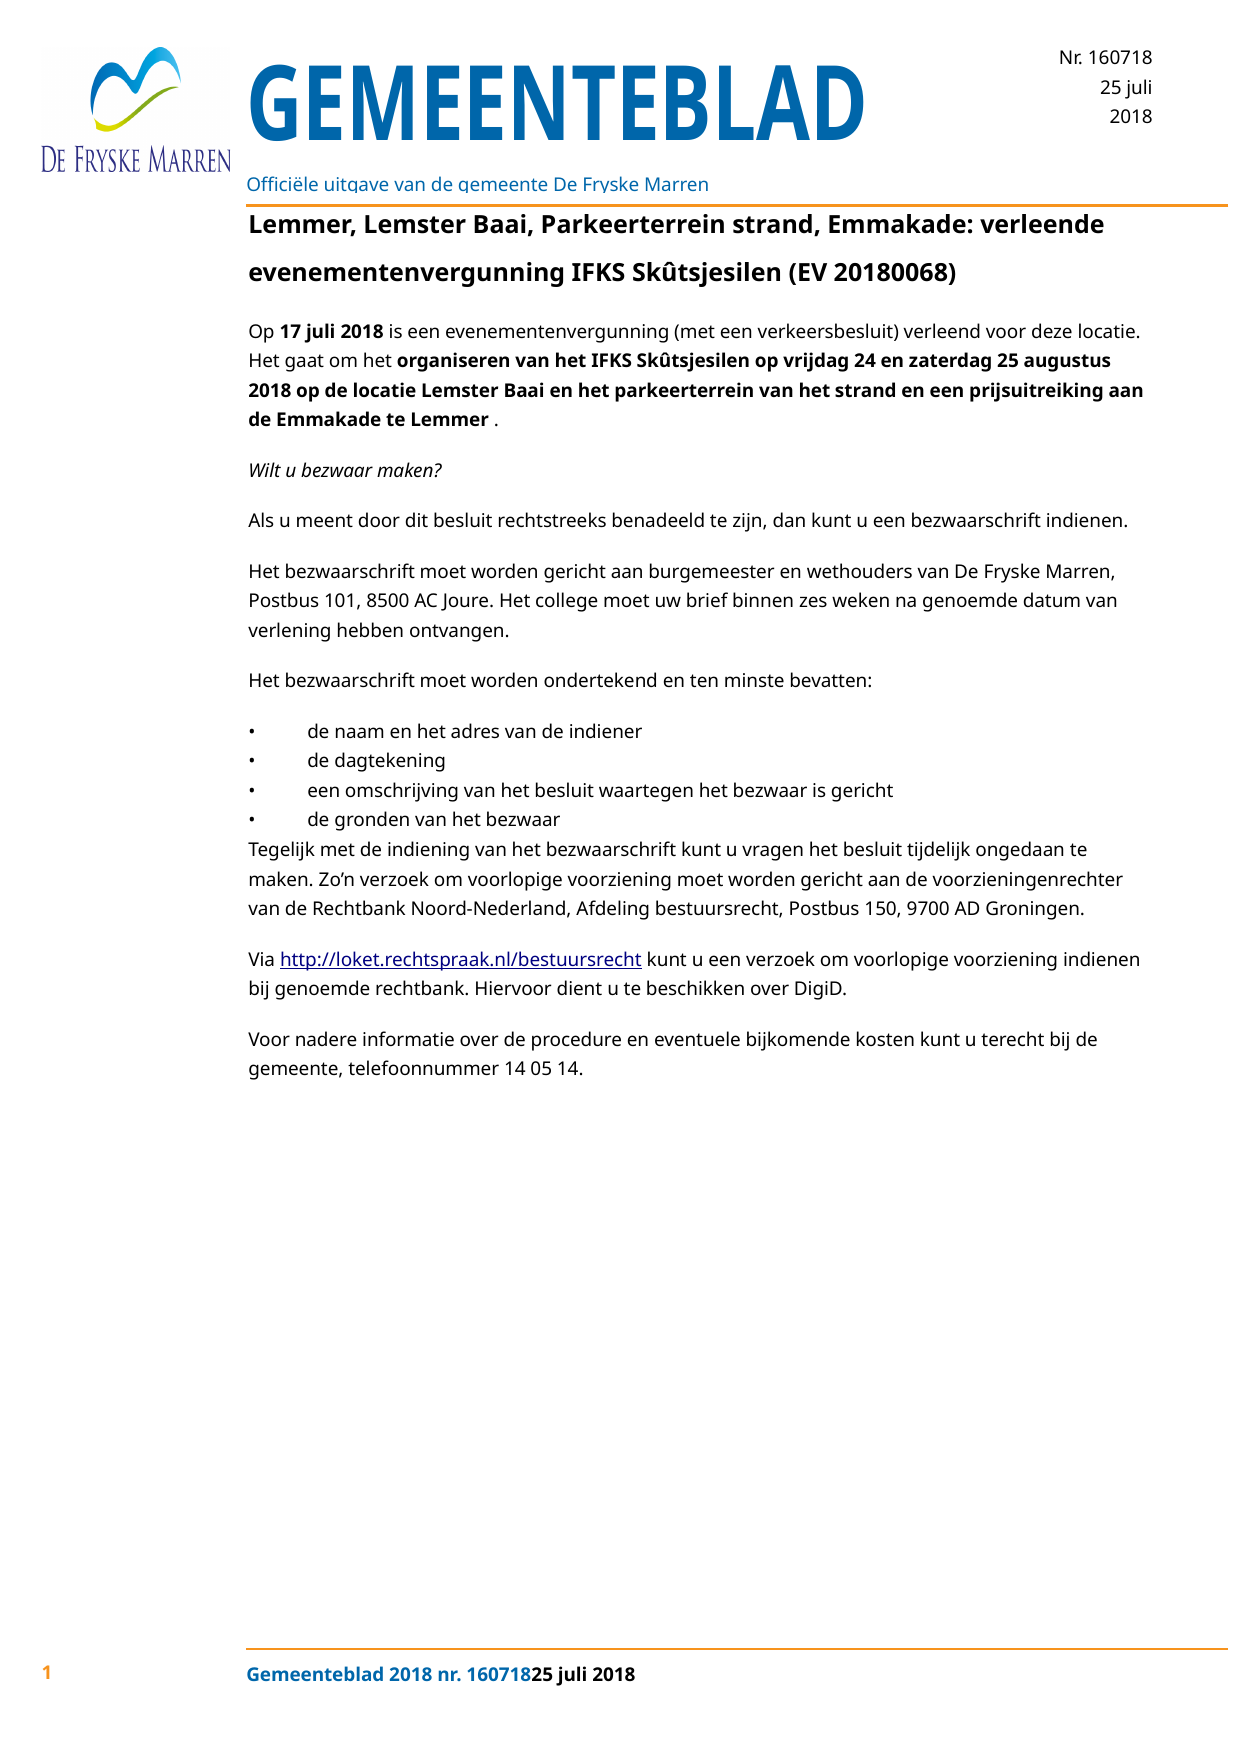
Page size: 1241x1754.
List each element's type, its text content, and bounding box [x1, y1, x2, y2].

text Het bezwaarschrift moet worden ondertekend en ten minste bevatten: [248, 667, 1152, 693]
text Voor nadere informatie over de procedure en eventuele bijkomende kosten kunt u terecht bij de gemeente, telefoonnummer 14 05 14. [248, 1026, 1152, 1081]
text Als u meent door dit besluit rechtstreeks benadeeld te zijn, dan kunt u een bezwaarschrift indienen. [248, 507, 1152, 533]
text Via http://loket.rechtspraak.nl/bestuursrecht kunt u een verzoek om voorlopige voorziening indienen bij genoemde rechtbank. Hiervoor dient u te beschikken over DigiD. [248, 946, 1152, 1001]
text Het bezwaarschrift moet worden gericht aan burgemeester en wethouders van De Fryske Marren, Postbus 101, 8500 AC Joure. Het college moet uw brief binnen zes weken na genoemde datum van verlening hebben ontvangen. [248, 558, 1152, 643]
text Lemmer, Lemster Baai, Parkeerterrein strand, Emmakade: verleende evenementenvergunning IFKS Skûtsjesilen (EV 20180068) [248, 207, 1152, 288]
text Wilt u bezwaar maken? [248, 457, 1152, 483]
list de dagtekening [248, 747, 1152, 773]
picture [41, 47, 231, 172]
text Op 17 juli 2018 is een evenementenvergunning (met een verkeersbesluit) verleend voor deze locatie. Het gaat om het organiseren van het IFKS Skûtsjesilen op vrijdag 24 en zaterdag 25 augustus 2018 op de locatie Lemster Baai en het parkeerterrein van het strand en een prijsuitreiking aan de Emmakade te Lemmer . [248, 318, 1152, 432]
list de gronden van het bezwaar [248, 807, 1152, 832]
list de naam en het adres van de indiener [248, 718, 1152, 744]
text Tegelijk met de indiening van het bezwaarschrift kunt u vragen het besluit tijdelijk ongedaan te maken. Zo’n verzoek om voorlopige voorziening moet worden gericht aan de voorzieningenrechter van de Rechtbank Noord-Nederland, Afdeling bestuursrecht, Postbus 150, 9700 AD Groningen. [248, 836, 1152, 921]
list een omschrijving van het besluit waartegen het bezwaar is gericht [248, 777, 1152, 803]
